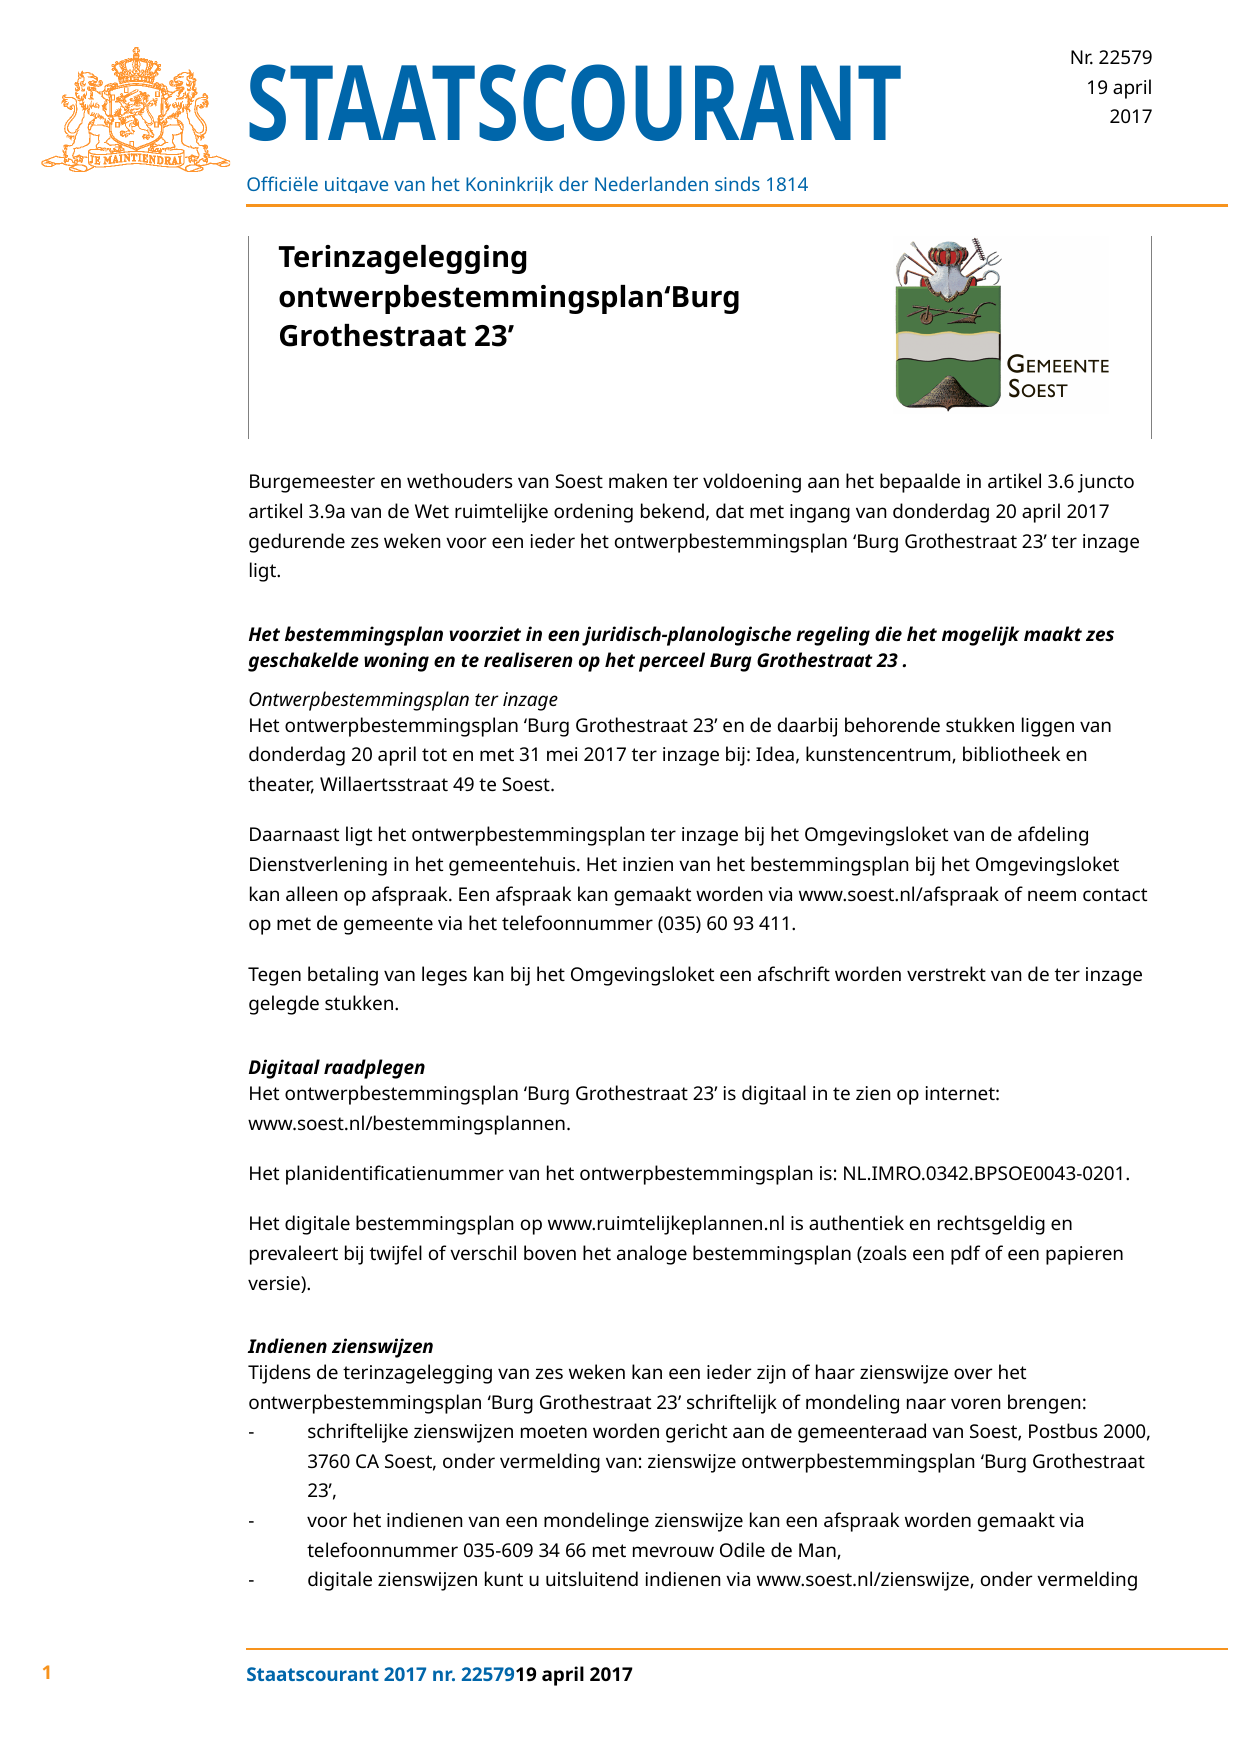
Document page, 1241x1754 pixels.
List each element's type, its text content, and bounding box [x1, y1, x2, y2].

text Het planidentificatienummer van het ontwerpbestemmingsplan is: NL.IMRO.0342.BPSOE0043-0201. [248, 1160, 1152, 1186]
text Het ontwerpbestemmingsplan ‘Burg Grothestraat 23’ is digitaal in te zien op internet: www.soest.nl/bestemmingsplannen. [248, 1080, 1152, 1135]
list schriftelijke zienswijzen moeten worden gericht aan de gemeenteraad van Soest, Postbus 2000, 3760 CA Soest, onder vermelding van: zienswijze ontwerpbestemmingsplan ‘Burg Grothestraat 23’, [248, 1418, 1152, 1503]
text Digitaal raadplegen [248, 1054, 1152, 1080]
picture [892, 236, 1109, 414]
text Daarnaast ligt het ontwerpbestemmingsplan ter inzage bij het Omgevingsloket van de afdeling Dienstverlening in het gemeentehuis. Het inzien van het bestemmingsplan bij het Omgevingsloket kan alleen op afspraak. Een afspraak kan gemaakt worden via www.soest.nl/afspraak of neem contact op met de gemeente via het telefoonnummer (035) 60 93 411. [248, 822, 1152, 936]
table_header [850, 414, 1151, 439]
list voor het indienen van een mondelinge zienswijze kan een afspraak worden gemaakt via telefoonnummer 035-609 34 66 met mevrouw Odile de Man, [248, 1507, 1152, 1563]
text Tijdens de terinzagelegging van zes weken kan een ieder zijn of haar zienswijze over het ontwerpbestemmingsplan ‘Burg Grothestraat 23’ schriftelijk of mondeling naar voren brengen: [248, 1359, 1152, 1415]
table_header [1109, 236, 1151, 413]
table_header [850, 236, 892, 413]
text Het ontwerpbestemmingsplan ‘Burg Grothestraat 23’ en de daarbij behorende stukken liggen van donderdag 20 april tot en met 31 mei 2017 ter inzage bij: Idea, kunstencentrum, bibliotheek en theater, Willaertsstraat 49 te Soest. [248, 712, 1152, 797]
text Burgemeester en wethouders van Soest maken ter voldoening aan het bepaalde in artikel 3.6 juncto artikel 3.9a van de Wet ruimtelijke ordening bekend, dat met ingang van donderdag 20 april 2017 gedurende zes weken voor een ieder het ontwerpbestemmingsplan ‘Burg Grothestraat 23’ ter inzage ligt. [248, 469, 1152, 583]
text Ontwerpbestemmingsplan ter inzage [248, 686, 1152, 712]
text Het digitale bestemmingsplan op www.ruimtelijkeplannen.nl is authentiek en rechtsgeldig en prevaleert bij twijfel of verschil boven het analoge bestemmingsplan (zoals een pdf of een papieren versie). [248, 1211, 1152, 1295]
list digitale zienswijzen kunt u uitsluitend indienen via www.soest.nl/zienswijze, onder vermelding [248, 1566, 1152, 1592]
text Het bestemmingsplan voorziet in een juridisch-planologische regeling die het mogelijk maakt zes geschakelde woning en te realiseren op het perceel Burg Grothestraat 23 . [248, 621, 1152, 673]
table_header Terinzagelegging ontwerpbestemmingsplan‘Burg Grothestraat 23’ [249, 236, 850, 439]
text Indienen zienswijzen [248, 1334, 1152, 1359]
text Tegen betaling van leges kan bij het Omgevingsloket een afschrift worden verstrekt van de ter inzage gelegde stukken. [248, 961, 1152, 1016]
picture [41, 47, 231, 172]
